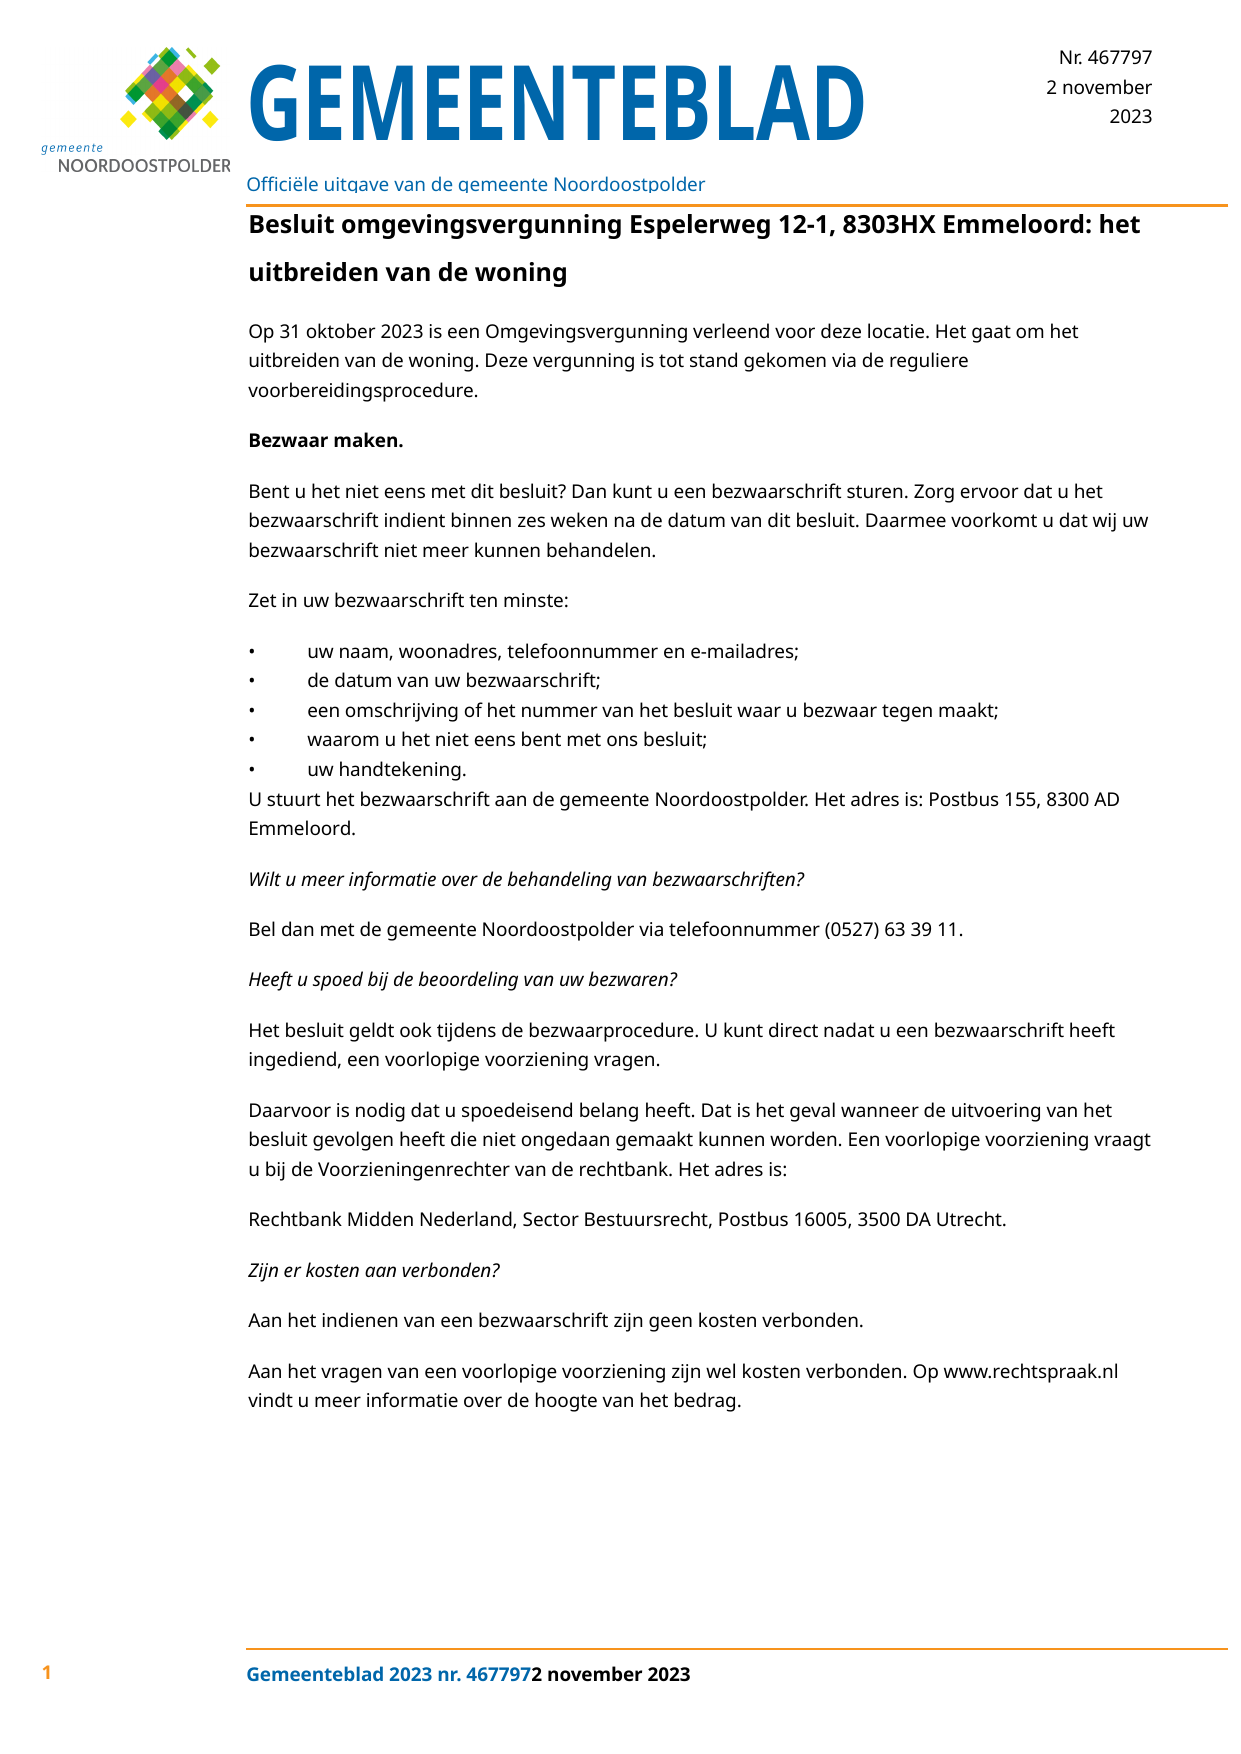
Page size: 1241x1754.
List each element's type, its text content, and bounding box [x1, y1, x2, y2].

text Het besluit geldt ook tijdens de bezwaarprocedure. U kunt direct nadat u een bezwaarschrift heeft ingediend, een voorlopige voorziening vragen. [248, 1017, 1152, 1072]
list uw naam, woonadres, telefoonnummer en e-mailadres; [248, 638, 1152, 664]
text U stuurt het bezwaarschrift aan de gemeente Noordoostpolder. Het adres is: Postbus 155, 8300 AD Emmeloord. [248, 786, 1152, 841]
text Aan het vragen van een voorlopige voorziening zijn wel kosten verbonden. Op www.rechtspraak.nl vindt u meer informatie over de hoogte van het bedrag. [248, 1358, 1152, 1413]
text Daarvoor is nodig dat u spoedeisend belang heeft. Dat is het geval wanneer de uitvoering van het besluit gevolgen heeft die niet ongedaan gemaakt kunnen worden. Een voorlopige voorziening vraagt u bij de Voorzieningenrechter van de rechtbank. Het adres is: [248, 1097, 1152, 1182]
text Bel dan met de gemeente Noordoostpolder via telefoonnummer (0527) 63 39 11. [248, 916, 1152, 942]
text Zijn er kosten aan verbonden? [248, 1257, 1152, 1283]
list de datum van uw bezwaarschrift; [248, 667, 1152, 693]
text Aan het indienen van een bezwaarschrift zijn geen kosten verbonden. [248, 1307, 1152, 1333]
text Heeft u spoed bij de beoordeling van uw bezwaren? [248, 967, 1152, 992]
text Besluit omgevingsvergunning Espelerweg 12-1, 8303HX Emmeloord: het uitbreiden van de woning [248, 207, 1152, 288]
text Zet in uw bezwaarschrift ten minste: [248, 587, 1152, 613]
list waarom u het niet eens bent met ons besluit; [248, 727, 1152, 752]
list uw handtekening. [248, 756, 1152, 782]
picture [41, 47, 231, 172]
text Op 31 oktober 2023 is een Omgevingsvergunning verleend voor deze locatie. Het gaat om het uitbreiden van de woning. Deze vergunning is tot stand gekomen via de reguliere voorbereidingsprocedure. [248, 318, 1152, 403]
text Rechtbank Midden Nederland, Sector Bestuursrecht, Postbus 16005, 3500 DA Utrecht. [248, 1207, 1152, 1232]
text Bezwaar maken. [248, 427, 1152, 453]
text Wilt u meer informatie over de behandeling van bezwaarschriften? [248, 866, 1152, 892]
list een omschrijving of het nummer van het besluit waar u bezwaar tegen maakt; [248, 697, 1152, 723]
text Bent u het niet eens met dit besluit? Dan kunt u een bezwaarschrift sturen. Zorg ervoor dat u het bezwaarschrift indient binnen zes weken na de datum van dit besluit. Daarmee voorkomt u dat wij uw bezwaarschrift niet meer kunnen behandelen. [248, 478, 1152, 563]
